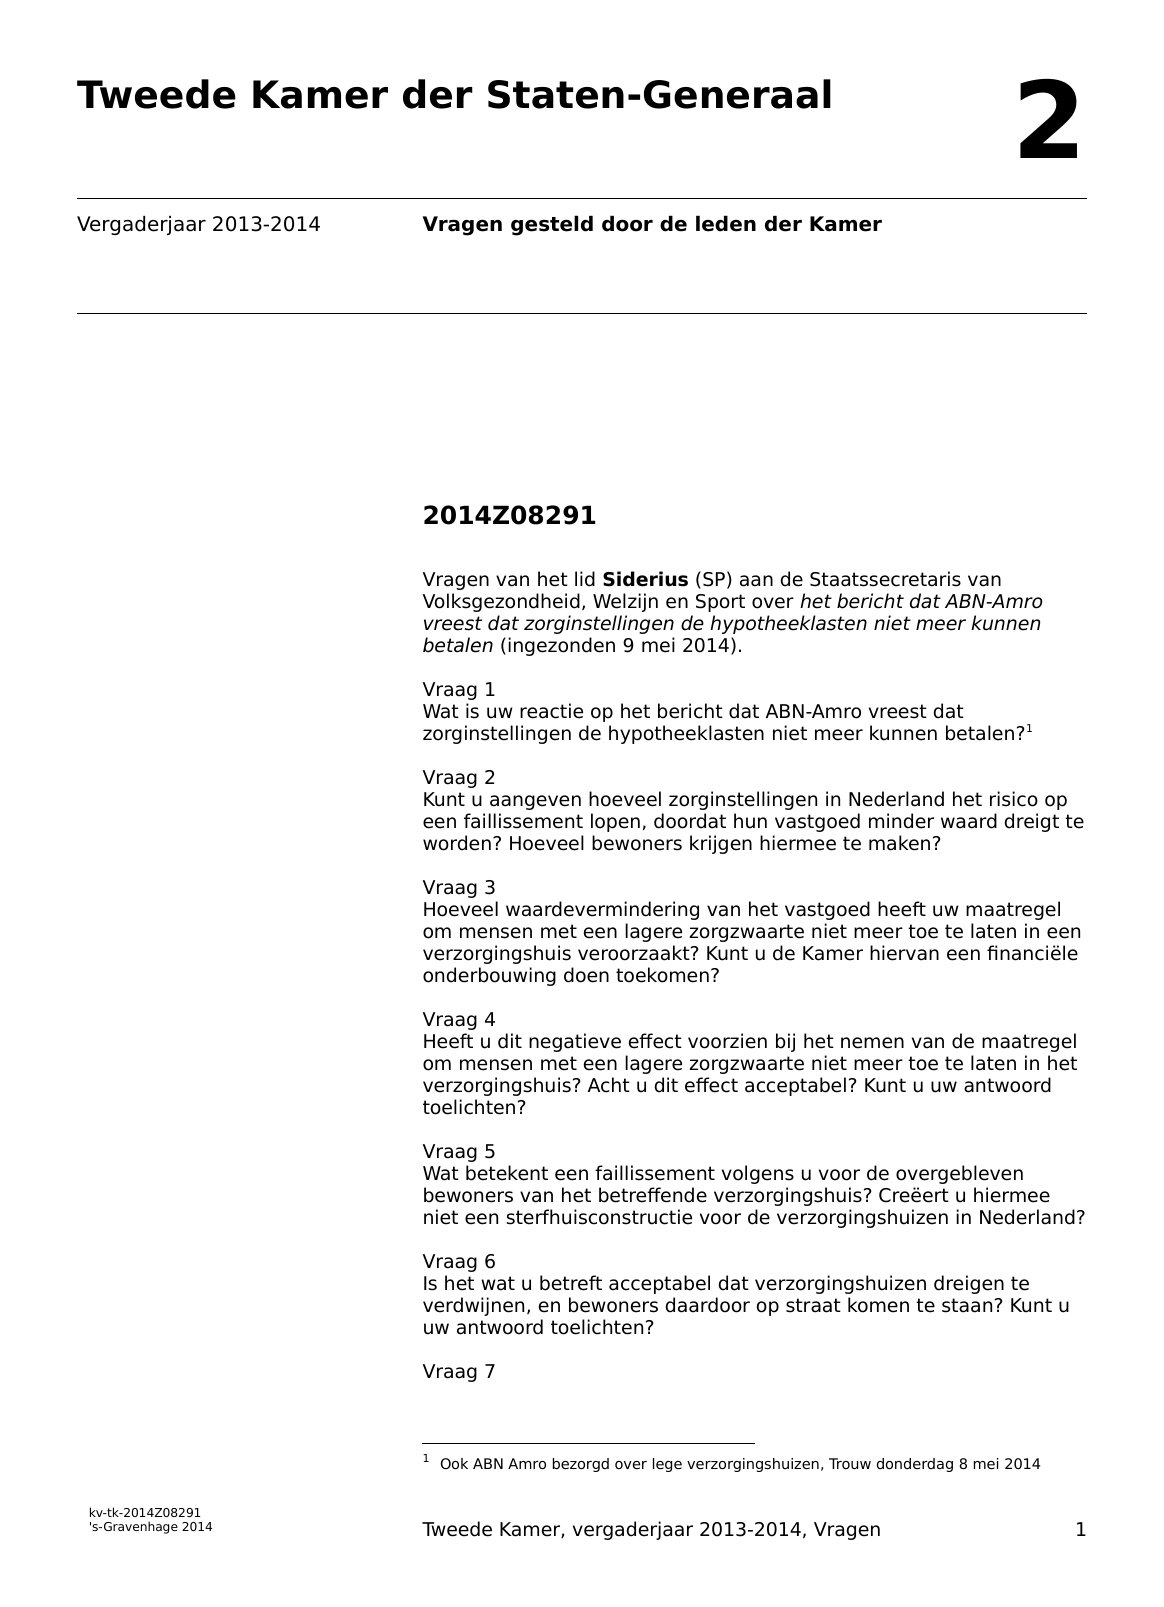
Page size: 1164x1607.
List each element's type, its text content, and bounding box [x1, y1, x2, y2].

text Vraag 3 [422, 877, 1087, 899]
text Vraag 7 [422, 1361, 1087, 1383]
text kv-tk-2014Z08291 [88, 1506, 323, 1520]
table_cell Vragen gesteld door de leden der Kamer [422, 199, 1087, 313]
text Vraag 1 [422, 679, 1087, 701]
text Vragen van het lid Siderius (SP) aan de Staatssecretaris van Volksgezondheid, Welzijn en Sport over het bericht dat ABN-Amro vreest dat zorginstellingen de hypotheeklasten niet meer kunnen betalen (ingezonden 9 mei 2014). [422, 569, 1087, 657]
text Hoeveel waardevermindering van het vastgoed heeft uw maatregel om mensen met een lagere zorgzwaarte niet meer toe te laten in een verzorgingshuis veroorzaakt? Kunt u de Kamer hiervan een financiële onderbouwing doen toekomen? [422, 899, 1087, 987]
table_header 2 [886, 59, 1087, 198]
text Vraag 5 [422, 1141, 1087, 1163]
text Vraag 4 [422, 1009, 1087, 1031]
table_cell Vergaderjaar 2013-2014 [77, 199, 422, 313]
text 2014Z08291 [422, 501, 1087, 531]
text Heeft u dit negatieve effect voorzien bij het nemen van de maatregel om mensen met een lagere zorgzwaarte niet meer toe te laten in het verzorgingshuis? Acht u dit effect acceptabel? Kunt u uw antwoord toelichten? [422, 1031, 1087, 1119]
text Wat betekent een faillissement volgens u voor de overgebleven bewoners van het betreffende verzorgingshuis? Creëert u hiermee niet een sterfhuisconstructie voor de verzorgingshuizen in Nederland? [422, 1163, 1087, 1229]
text Vraag 6 [422, 1251, 1087, 1273]
text Vraag 2 [422, 767, 1087, 789]
text Kunt u aangeven hoeveel zorginstellingen in Nederland het risico op een faillissement lopen, doordat hun vastgoed minder waard dreigt te worden? Hoeveel bewoners krijgen hiermee te maken? [422, 789, 1087, 855]
text 's-Gravenhage 2014 [88, 1520, 323, 1534]
table_header Tweede Kamer der Staten-Generaal [77, 59, 886, 198]
text Ook ABN Amro bezorgd over lege verzorgingshuizen, Trouw donderdag 8 mei 2014 [422, 1452, 1087, 1474]
text Wat is uw reactie op het bericht dat ABN-Amro vreest dat zorginstellingen de hypotheeklasten niet meer kunnen betalen? [422, 701, 1087, 745]
text Is het wat u betreft acceptabel dat verzorgingshuizen dreigen te verdwijnen, en bewoners daardoor op straat komen te staan? Kunt u uw antwoord toelichten? [422, 1273, 1087, 1339]
